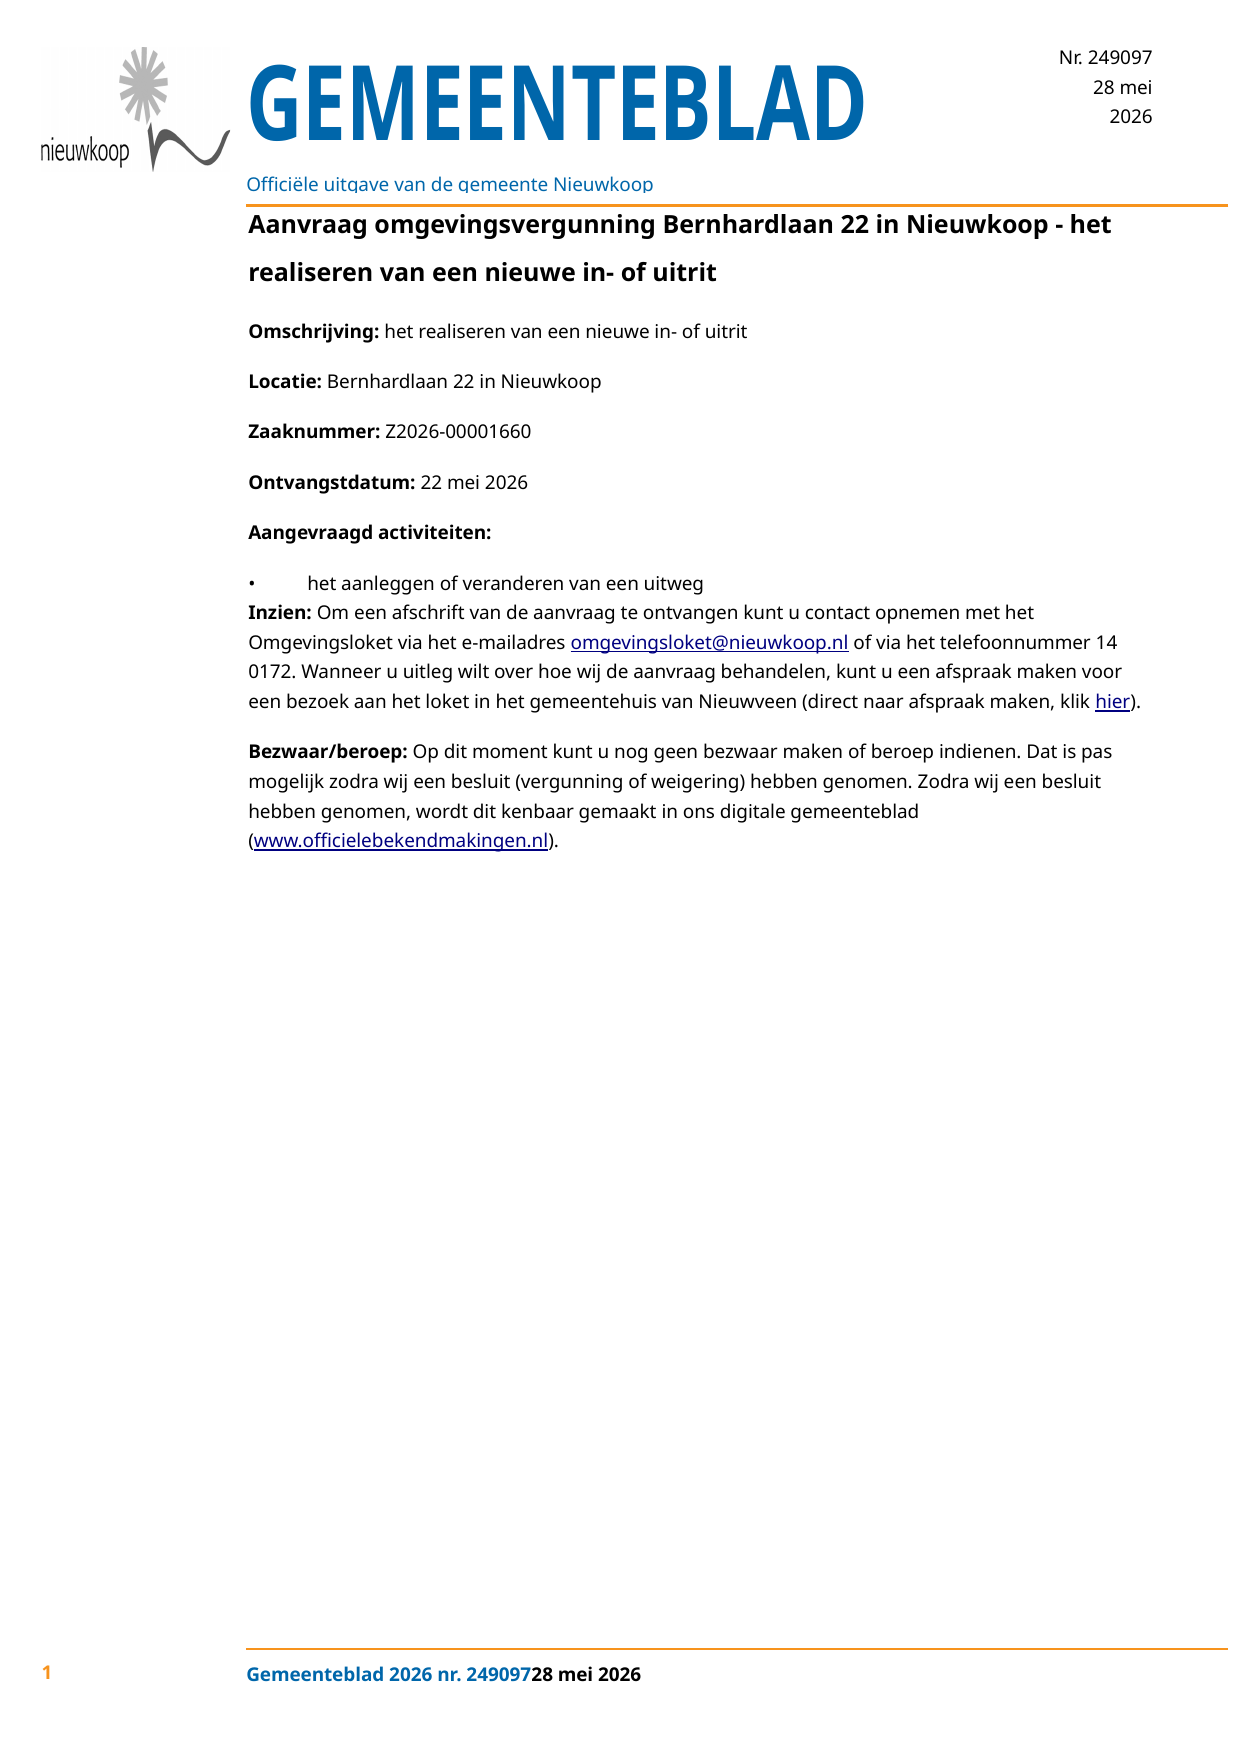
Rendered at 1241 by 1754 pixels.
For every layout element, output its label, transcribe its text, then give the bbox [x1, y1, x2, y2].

text Aangevraagd activiteiten: [248, 519, 1152, 545]
text Ontvangstdatum: 22 mei 2026 [248, 469, 1152, 495]
picture [41, 47, 231, 172]
text Aanvraag omgevingsvergunning Bernhardlaan 22 in Nieuwkoop - het realiseren van een nieuwe in- of uitrit [248, 207, 1152, 288]
text Bezwaar/beroep: Op dit moment kunt u nog geen bezwaar maken of beroep indienen. Dat is pas mogelijk zodra wij een besluit (vergunning of weigering) hebben genomen. Zodra wij een besluit hebben genomen, wordt dit kenbaar gemaakt in ons digitale gemeenteblad (www.officielebekendmakingen.nl). [248, 739, 1152, 853]
text Omschrijving: het realiseren van een nieuwe in- of uitrit [248, 318, 1152, 344]
text Zaaknummer: Z2026-00001660 [248, 419, 1152, 444]
list het aanleggen of veranderen van een uitweg [248, 570, 1152, 596]
text Inzien: Om een afschrift van de aanvraag te ontvangen kunt u contact opnemen met het Omgevingsloket via het e-mailadres omgevingsloket@nieuwkoop.nl of via het telefoonnummer 14 0172. Wanneer u uitleg wilt over hoe wij de aanvraag behandelen, kunt u een afspraak maken voor een bezoek aan het loket in het gemeentehuis van Nieuwveen (direct naar afspraak maken, klik hier). [248, 599, 1152, 714]
text Locatie: Bernhardlaan 22 in Nieuwkoop [248, 368, 1152, 394]
